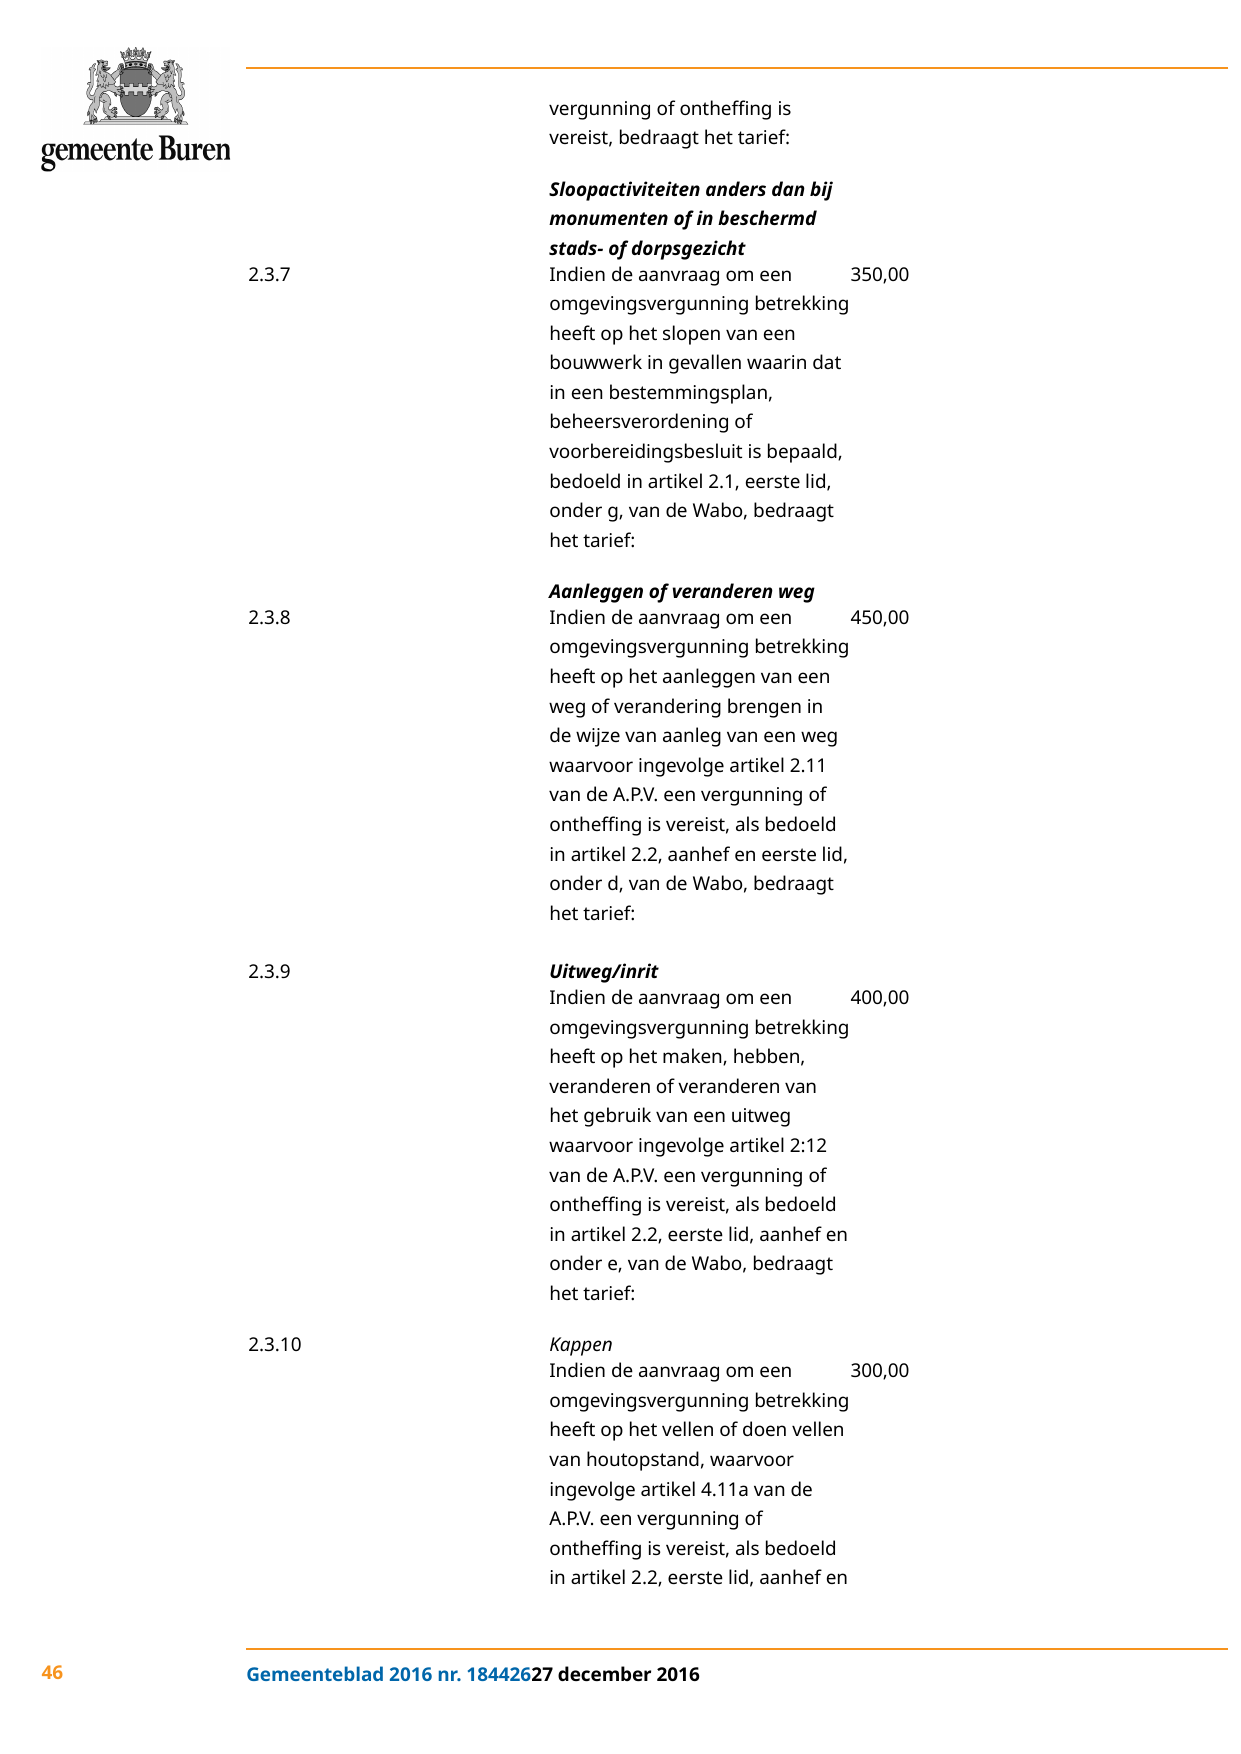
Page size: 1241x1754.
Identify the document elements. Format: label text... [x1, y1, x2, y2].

table_cell [850, 1332, 1152, 1357]
table_cell [850, 1306, 1152, 1332]
table_cell 400,00 [850, 984, 1152, 1306]
table_cell Kappen [549, 1332, 850, 1357]
table_cell Sloopactiviteiten anders dan bij monumenten of in beschermd stads- of dorpsgezicht [549, 176, 850, 261]
table_header [850, 959, 1152, 984]
table_cell 350,00 [850, 261, 1152, 553]
table_cell [248, 176, 549, 261]
table_cell [549, 1306, 850, 1332]
table_cell 2.3.7 [248, 261, 549, 553]
table_cell 2.3.10 [248, 1332, 549, 1357]
table_cell [248, 553, 549, 578]
table_header 2.3.9 [248, 959, 549, 984]
table_cell 300,00 [850, 1358, 1152, 1590]
table_cell vergunning of ontheffing is vereist, bedraagt het tarief: [549, 95, 850, 150]
table_cell [850, 176, 1152, 261]
table_cell Aanleggen of veranderen weg [549, 579, 850, 604]
table_cell [248, 95, 549, 150]
picture [41, 47, 231, 172]
table_cell 2.3.8 [248, 604, 549, 926]
table_cell [248, 1306, 549, 1332]
table_cell Indien de aanvraag om een omgevingsvergunning betrekking heeft op het slopen van een bouwwerk in gevallen waarin dat in een bestemmingsplan, beheersverordening of voorbereidingsbesluit is bepaald, bedoeld in artikel 2.1, eerste lid, onder g, van de Wabo, bedraagt het tarief: [549, 261, 850, 553]
table_cell [549, 150, 850, 176]
table_cell [248, 579, 549, 604]
table_header Uitweg/inrit [549, 959, 850, 984]
table_cell [850, 579, 1152, 604]
table_cell 450,00 [850, 604, 1152, 926]
table_cell [850, 150, 1152, 176]
table_cell Indien de aanvraag om een omgevingsvergunning betrekking heeft op het aanleggen van een weg of verandering brengen in de wijze van aanleg van een weg waarvoor ingevolge artikel 2.11 van de A.P.V. een vergunning of ontheffing is vereist, als bedoeld in artikel 2.2, aanhef en eerste lid, onder d, van de Wabo, bedraagt het tarief: [549, 604, 850, 926]
table_cell [248, 150, 549, 176]
table_cell Indien de aanvraag om een omgevingsvergunning betrekking heeft op het maken, hebben, veranderen of veranderen van het gebruik van een uitweg waarvoor ingevolge artikel 2:12 van de A.P.V. een vergunning of ontheffing is vereist, als bedoeld in artikel 2.2, eerste lid, aanhef en onder e, van de Wabo, bedraagt het tarief: [549, 984, 850, 1306]
table_cell [248, 984, 549, 1306]
table_cell [850, 95, 1152, 150]
table_cell [549, 553, 850, 578]
table_cell [850, 553, 1152, 578]
table_cell Indien de aanvraag om een omgevingsvergunning betrekking heeft op het vellen of doen vellen van houtopstand, waarvoor ingevolge artikel 4.11a van de A.P.V. een vergunning of ontheffing is vereist, als bedoeld in artikel 2.2, eerste lid, aanhef en [549, 1358, 850, 1590]
table_cell [248, 1358, 549, 1590]
